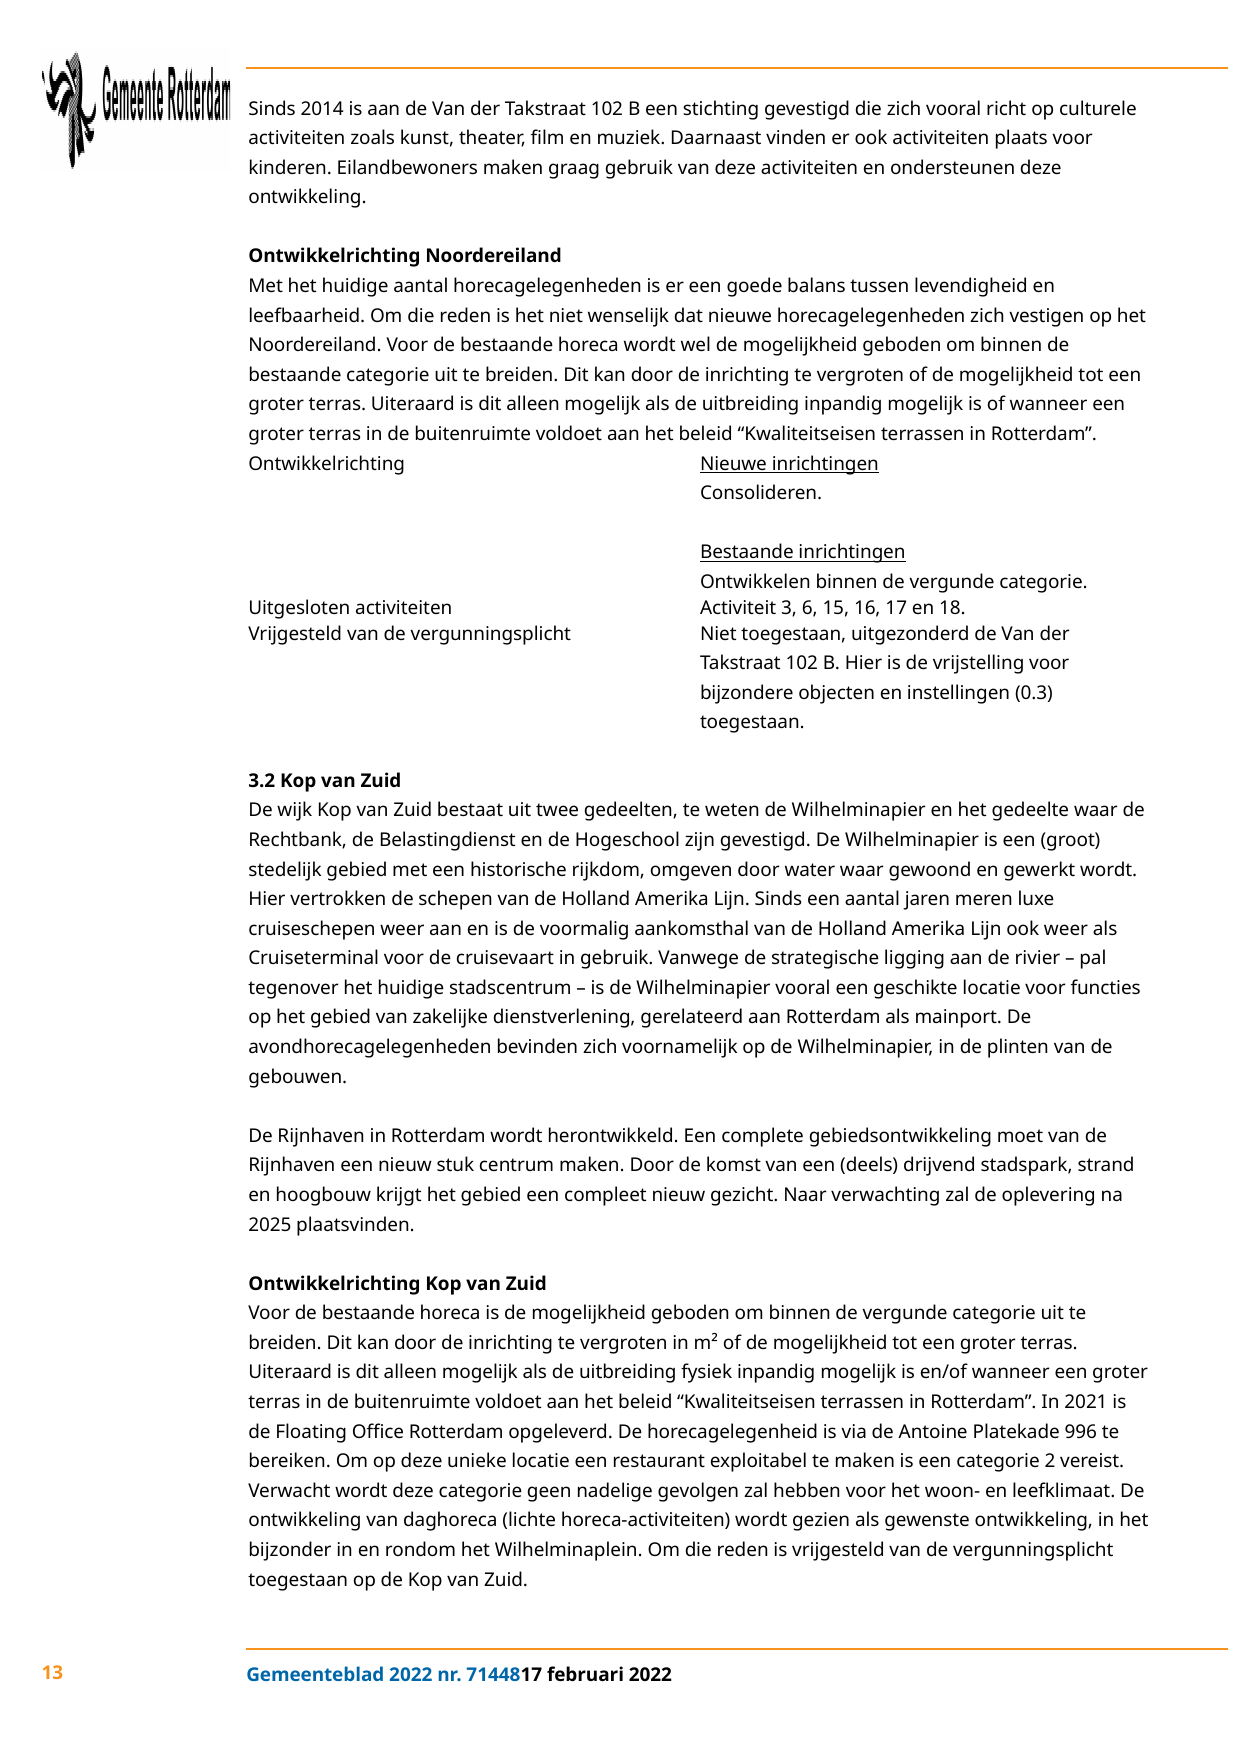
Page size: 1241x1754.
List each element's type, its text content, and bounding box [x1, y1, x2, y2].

table_header Nieuwe inrichtingen Consolideren. Bestaande inrichtingen Ontwikkelen binnen de vergunde categorie. [700, 450, 1152, 594]
text De Rijnhaven in Rotterdam wordt herontwikkeld. Een complete gebiedsontwikkeling moet van de Rijnhaven een nieuw stuk centrum maken. Door de komst van een (deels) drijvend stadspark, strand en hoogbouw krijgt het gebied een compleet nieuw gezicht. Naar verwachting zal de oplevering na 2025 plaatsvinden. [248, 1122, 1152, 1236]
table_cell Activiteit 3, 6, 15, 16, 17 en 18. [700, 594, 1152, 620]
text Sinds 2014 is aan de Van der Takstraat 102 B een stichting gevestigd die zich vooral richt op culturele activiteiten zoals kunst, theater, film en muziek. Daarnaast vinden er ook activiteiten plaats voor kinderen. Eilandbewoners maken graag gebruik van deze activiteiten en ondersteunen deze ontwikkeling. [248, 95, 1152, 209]
text 3.2 Kop van Zuid [248, 767, 1152, 793]
table_cell Vrijgesteld van de vergunningsplicht [248, 620, 700, 734]
table_cell Niet toegestaan, uitgezonderd de Van der Takstraat 102 B. Hier is de vrijstelling voor bijzondere objecten en instellingen (0.3) toegestaan. [700, 620, 1152, 734]
picture [41, 47, 231, 172]
text Met het huidige aantal horecagelegenheden is er een goede balans tussen levendigheid en leefbaarheid. Om die reden is het niet wenselijk dat nieuwe horecagelegenheden zich vestigen op het Noordereiland. Voor de bestaande horeca wordt wel de mogelijkheid geboden om binnen de bestaande categorie uit te breiden. Dit kan door de inrichting te vergroten of de mogelijkheid tot een groter terras. Uiteraard is dit alleen mogelijk als de uitbreiding inpandig mogelijk is of wanneer een groter terras in de buitenruimte voldoet aan het beleid “Kwaliteitseisen terrassen in Rotterdam”. [248, 272, 1152, 446]
text Voor de bestaande horeca is de mogelijkheid geboden om binnen de vergunde categorie uit te breiden. Dit kan door de inrichting te vergroten in m² of de mogelijkheid tot een groter terras. Uiteraard is dit alleen mogelijk als de uitbreiding fysiek inpandig mogelijk is en/of wanneer een groter terras in de buitenruimte voldoet aan het beleid “Kwaliteitseisen terrassen in Rotterdam”. In 2021 is de Floating Office Rotterdam opgeleverd. De horecagelegenheid is via de Antoine Platekade 996 te bereiken. Om op deze unieke locatie een restaurant exploitabel te maken is een categorie 2 vereist. Verwacht wordt deze categorie geen nadelige gevolgen zal hebben voor het woon- en leefklimaat. De ontwikkeling van daghoreca (lichte horeca-activiteiten) wordt gezien als gewenste ontwikkeling, in het bijzonder in en rondom het Wilhelminaplein. Om die reden is vrijgesteld van de vergunningsplicht toegestaan op de Kop van Zuid. [248, 1299, 1152, 1591]
table_header Ontwikkelrichting [248, 450, 700, 594]
text Ontwikkelrichting Noordereiland [248, 243, 1152, 268]
text Ontwikkelrichting Kop van Zuid [248, 1270, 1152, 1296]
text De wijk Kop van Zuid bestaat uit twee gedeelten, te weten de Wilhelminapier en het gedeelte waar de Rechtbank, de Belastingdienst en de Hogeschool zijn gevestigd. De Wilhelminapier is een (groot) stedelijk gebied met een historische rijkdom, omgeven door water waar gewoond en gewerkt wordt. Hier vertrokken de schepen van de Holland Amerika Lijn. Sinds een aantal jaren meren luxe cruiseschepen weer aan en is de voormalig aankomsthal van de Holland Amerika Lijn ook weer als Cruiseterminal voor de cruisevaart in gebruik. Vanwege de strategische ligging aan de rivier – pal tegenover het huidige stadscentrum – is de Wilhelminapier vooral een geschikte locatie voor functies op het gebied van zakelijke dienstverlening, gerelateerd aan Rotterdam als mainport. De avondhorecagelegenheden bevinden zich voornamelijk op de Wilhelminapier, in de plinten van de gebouwen. [248, 797, 1152, 1088]
table_cell Uitgesloten activiteiten [248, 594, 700, 620]
